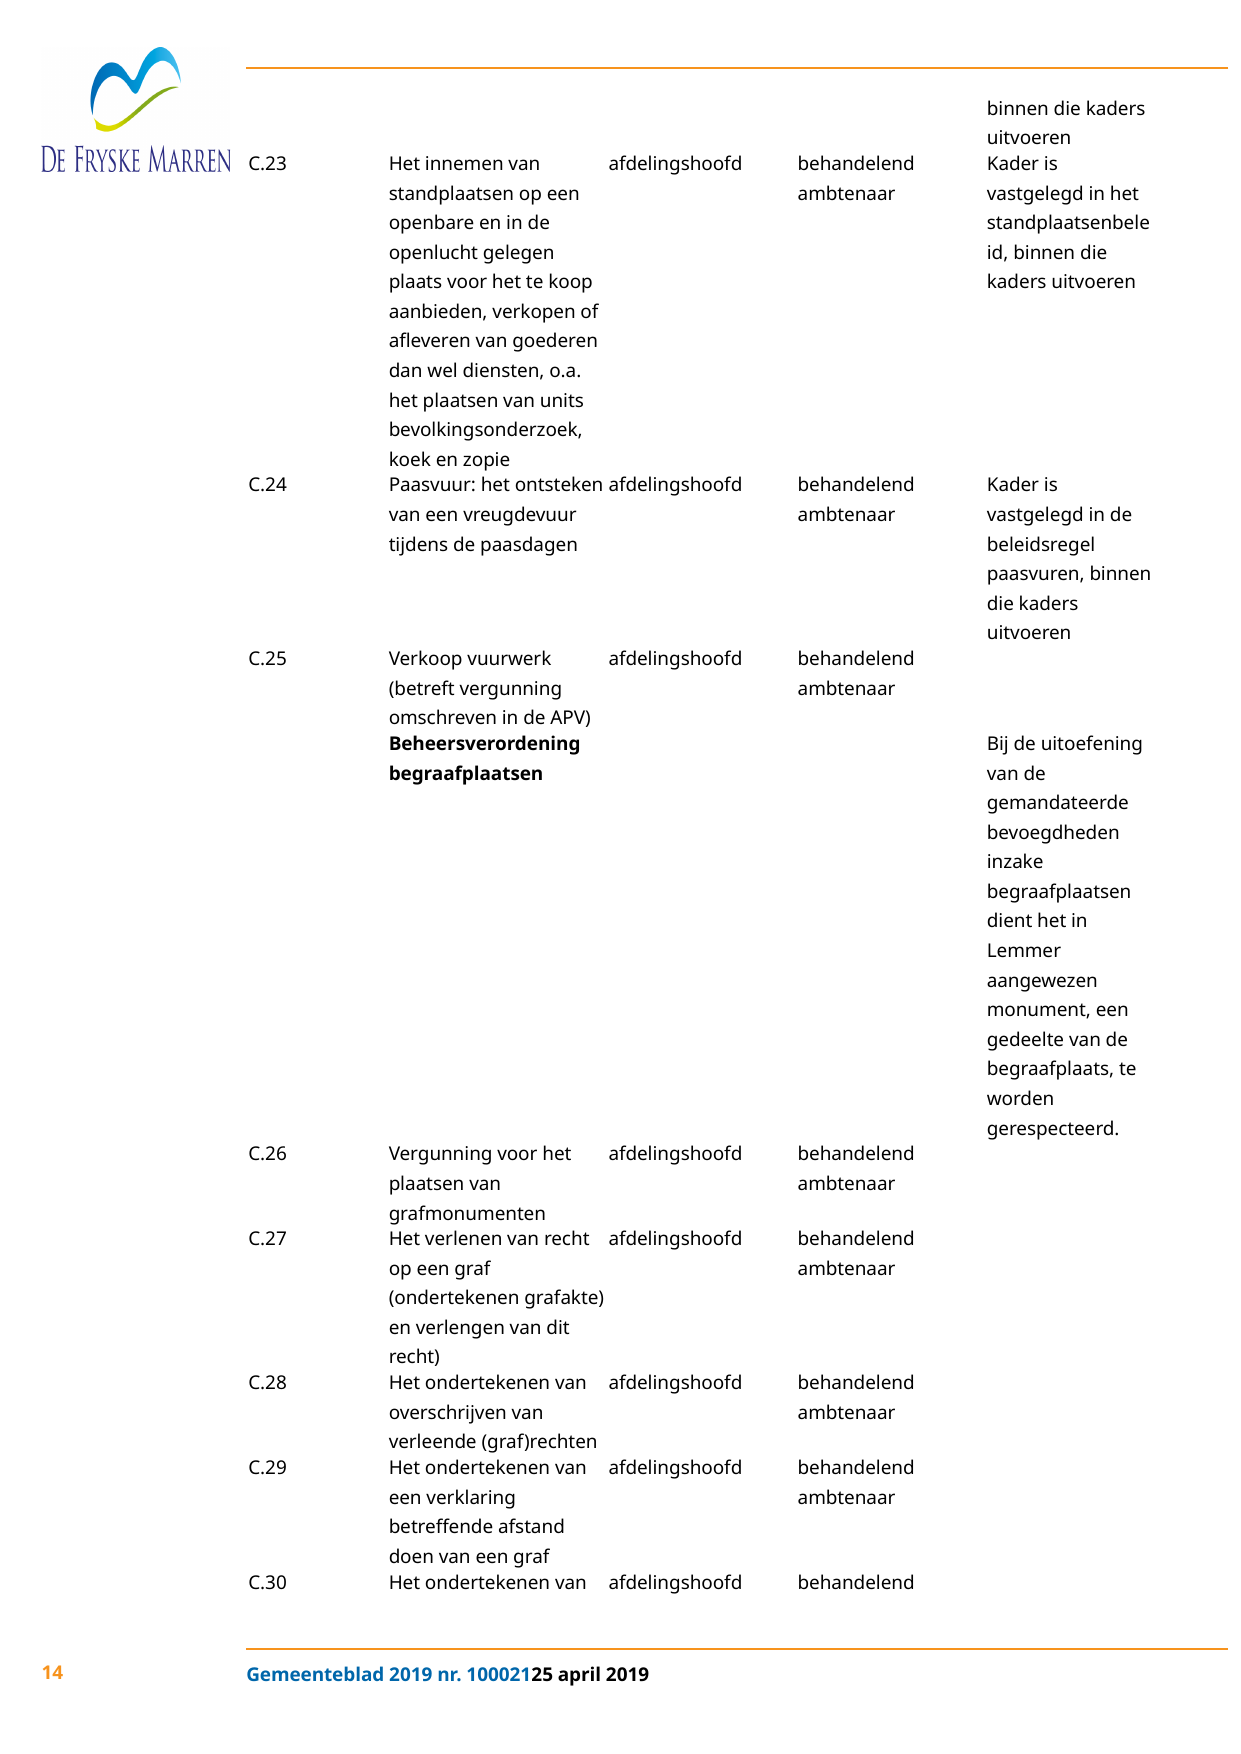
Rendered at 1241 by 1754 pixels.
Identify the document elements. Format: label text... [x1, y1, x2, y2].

table_cell [248, 95, 388, 150]
table_cell C.24 [248, 472, 388, 645]
table_cell Vergunning voor het plaatsen van grafmonumenten [389, 1141, 608, 1225]
table_cell behandelend ambtenaar [798, 1141, 987, 1225]
table_cell Beheersverordening begraafplaatsen [389, 730, 608, 1141]
table_cell [608, 95, 797, 150]
table_cell [987, 1225, 1152, 1369]
table_cell Verkoop vuurwerk (betreft vergunning omschreven in de APV) [389, 645, 608, 730]
table_cell [987, 1370, 1152, 1454]
table_cell Het ondertekenen van een verklaring betreffende afstand doen van een graf [389, 1454, 608, 1569]
table_cell Kader is vastgelegd in de beleidsregel paasvuren, binnen die kaders uitvoeren [987, 472, 1152, 645]
table_cell [987, 1454, 1152, 1569]
table_cell C.25 [248, 645, 388, 730]
table_cell behandelend ambtenaar [798, 1225, 987, 1369]
table_cell Kader is vastgelegd in het standplaatsenbeleid, binnen die kaders uitvoeren [987, 150, 1152, 472]
table_cell afdelingshoofd [608, 1569, 797, 1594]
table_cell behandelend [798, 1569, 987, 1594]
table_cell afdelingshoofd [608, 1225, 797, 1369]
table_cell C.30 [248, 1569, 388, 1594]
table_cell C.27 [248, 1225, 388, 1369]
table_cell [798, 730, 987, 1141]
table_cell [798, 95, 987, 150]
picture [41, 47, 231, 172]
table_cell [987, 645, 1152, 730]
table_cell [248, 730, 388, 1141]
table_cell behandelend ambtenaar [798, 645, 987, 730]
table_cell behandelend ambtenaar [798, 150, 987, 472]
table_cell [987, 1141, 1152, 1225]
table_cell binnen die kaders uitvoeren [987, 95, 1152, 150]
table_cell C.29 [248, 1454, 388, 1569]
table_cell afdelingshoofd [608, 1454, 797, 1569]
table_cell behandelend ambtenaar [798, 472, 987, 645]
table_cell [389, 95, 608, 150]
table_cell Het ondertekenen van [389, 1569, 608, 1594]
table_cell Het ondertekenen van overschrijven van verleende (graf)rechten [389, 1370, 608, 1454]
table_cell C.28 [248, 1370, 388, 1454]
table_cell C.26 [248, 1141, 388, 1225]
table_cell C.23 [248, 150, 388, 472]
table_cell Het verlenen van recht op een graf (ondertekenen grafakte) en verlengen van dit recht) [389, 1225, 608, 1369]
table_cell Paasvuur: het ontsteken van een vreugdevuur tijdens de paasdagen [389, 472, 608, 645]
table_cell [987, 1569, 1152, 1594]
table_cell Het innemen van standplaatsen op een openbare en in de openlucht gelegen plaats voor het te koop aanbieden, verkopen of afleveren van goederen dan wel diensten, o.a. het plaatsen van units bevolkingsonderzoek, koek en zopie [389, 150, 608, 472]
table_cell afdelingshoofd [608, 645, 797, 730]
table_cell afdelingshoofd [608, 472, 797, 645]
table_cell behandelend ambtenaar [798, 1454, 987, 1569]
table_cell [608, 730, 797, 1141]
table_cell afdelingshoofd [608, 1370, 797, 1454]
table_cell behandelend ambtenaar [798, 1370, 987, 1454]
table_cell Bij de uitoefening van de gemandateerde bevoegdheden inzake begraafplaatsen dient het in Lemmer aangewezen monument, een gedeelte van de begraafplaats, te worden gerespecteerd. [987, 730, 1152, 1141]
table_cell afdelingshoofd [608, 1141, 797, 1225]
table_cell afdelingshoofd [608, 150, 797, 472]
